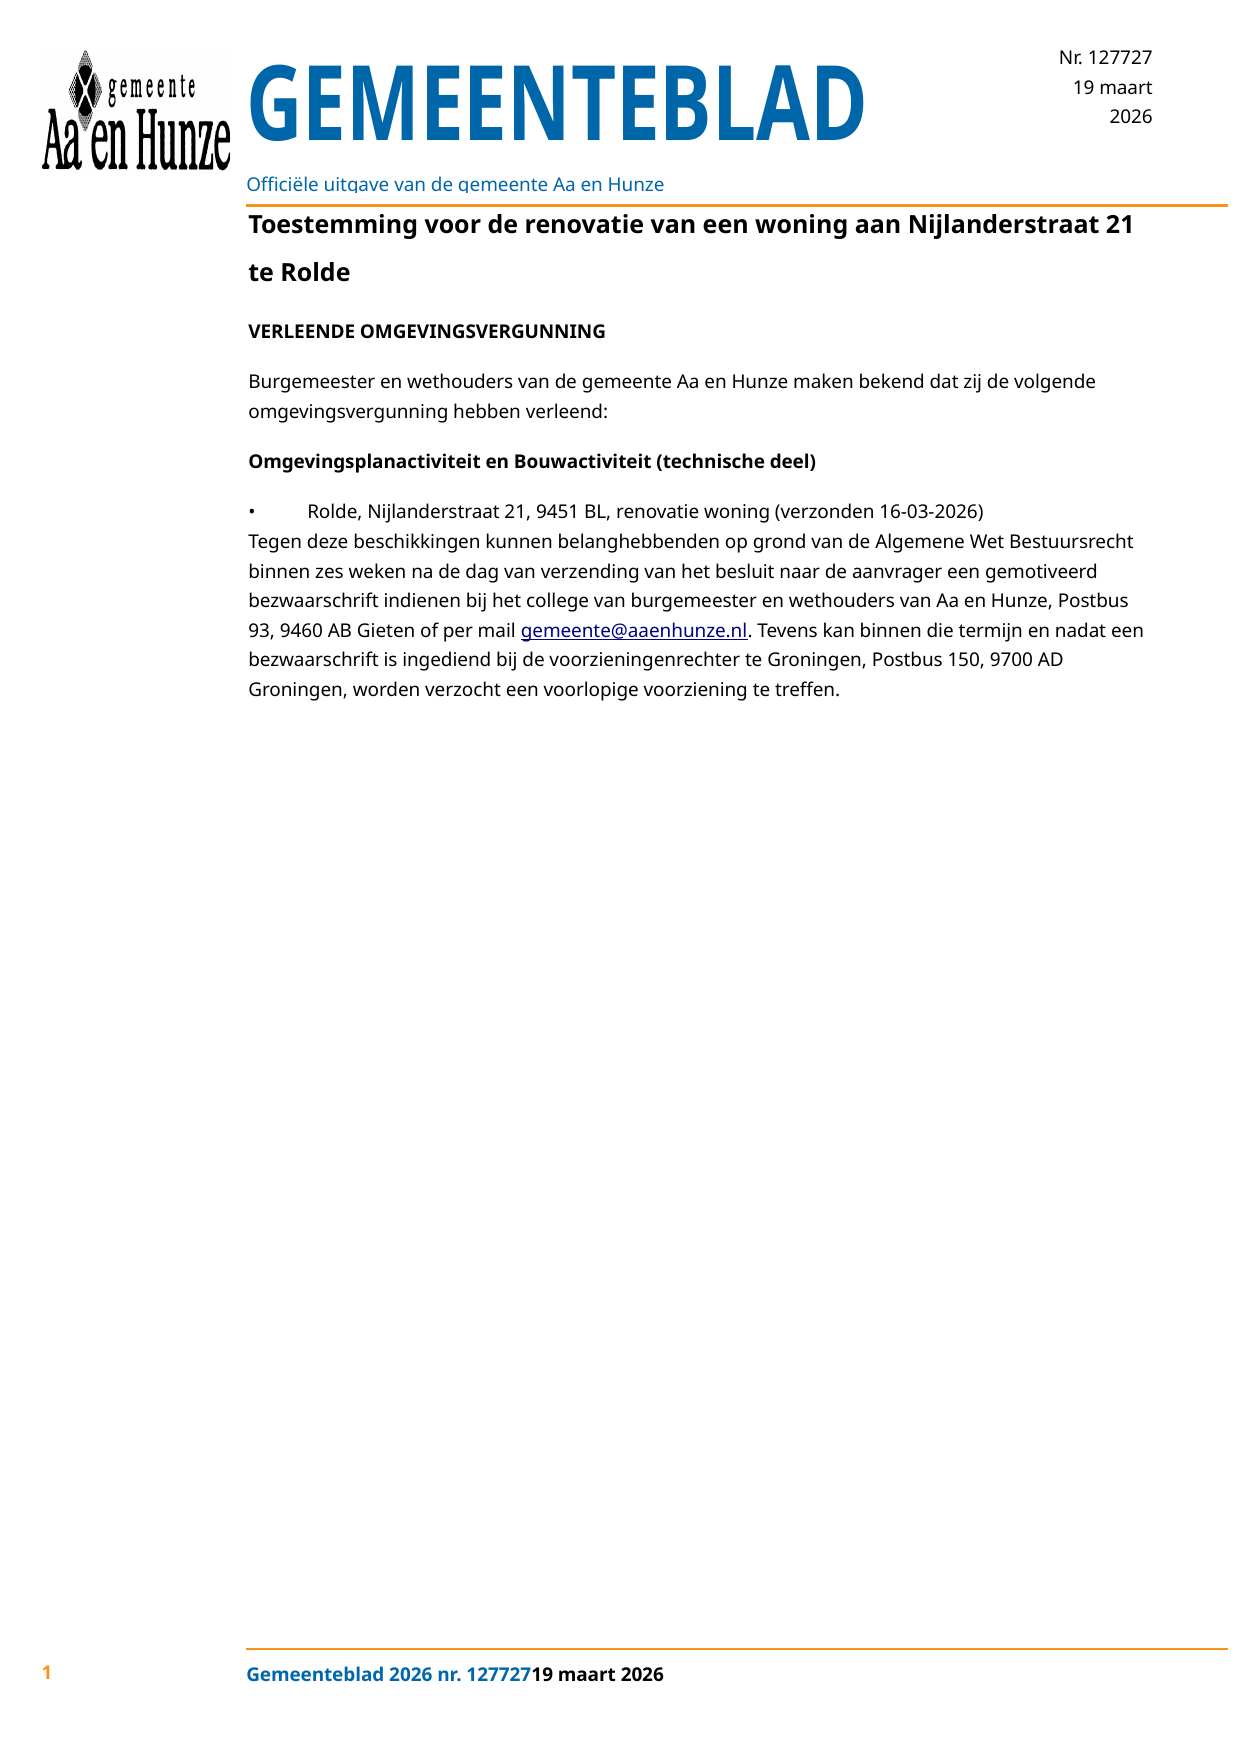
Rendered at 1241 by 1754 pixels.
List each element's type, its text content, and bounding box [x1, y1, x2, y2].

text Toestemming voor de renovatie van een woning aan Nijlanderstraat 21 te Rolde [248, 207, 1152, 288]
picture [41, 47, 231, 172]
text Omgevingsplanactiviteit en Bouwactiviteit (technische deel) [248, 448, 1152, 474]
text Burgemeester en wethouders van de gemeente Aa en Hunze maken bekend dat zij de volgende omgevingsvergunning hebben verleend: [248, 368, 1152, 424]
text VERLEENDE OMGEVINGSVERGUNNING [248, 318, 1152, 344]
text Tegen deze beschikkingen kunnen belanghebbenden op grond van de Algemene Wet Bestuursrecht binnen zes weken na de dag van verzending van het besluit naar de aanvrager een gemotiveerd bezwaarschrift indienen bij het college van burgemeester en wethouders van Aa en Hunze, Postbus 93, 9460 AB Gieten of per mail gemeente@aaenhunze.nl. Tevens kan binnen die termijn en nadat een bezwaarschrift is ingediend bij de voorzieningenrechter te Groningen, Postbus 150, 9700 AD Groningen, worden verzocht een voorlopige voorziening te treffen. [248, 528, 1152, 702]
list Rolde, Nijlanderstraat 21, 9451 BL, renovatie woning (verzonden 16-03-2026) [248, 499, 1152, 524]
